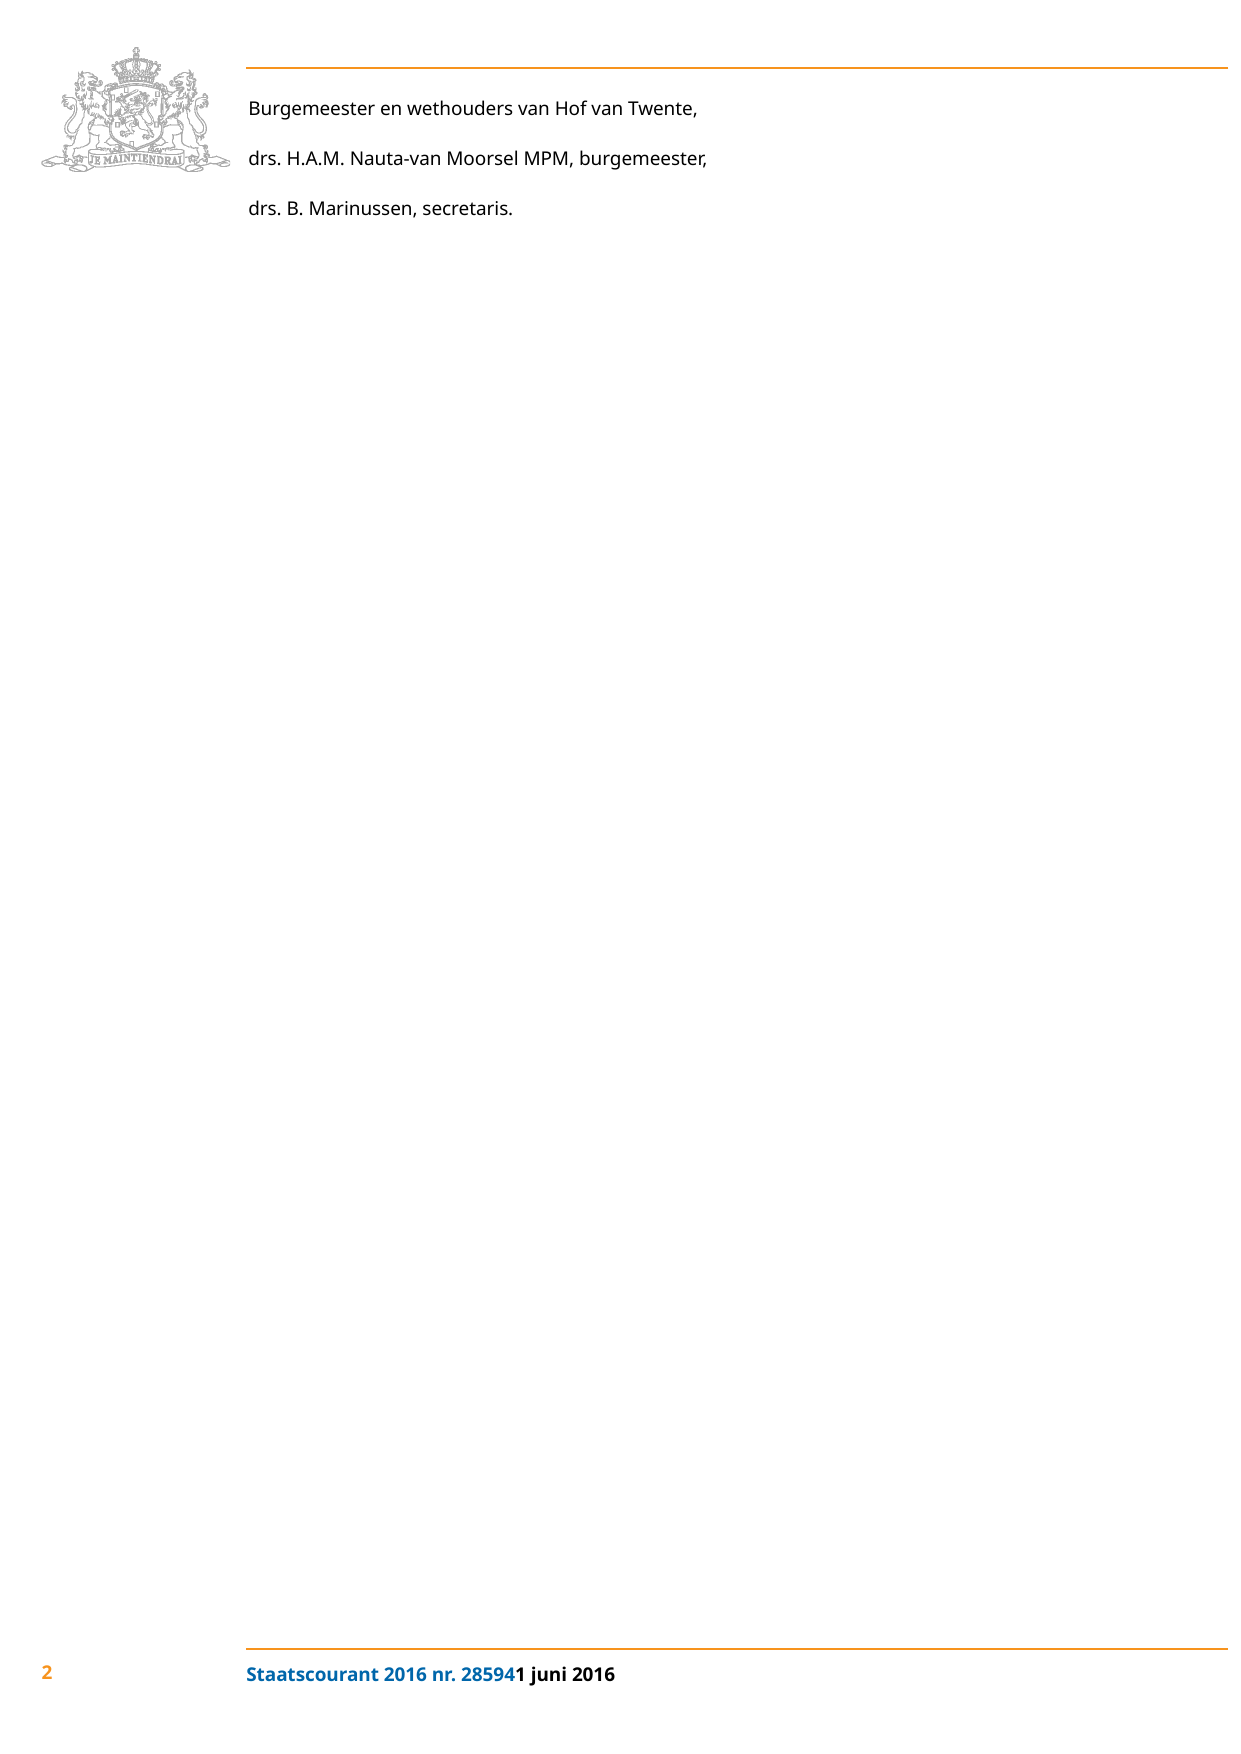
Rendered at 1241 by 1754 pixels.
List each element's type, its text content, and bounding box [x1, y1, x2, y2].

text Burgemeester en wethouders van Hof van Twente, [248, 95, 1152, 121]
picture [41, 47, 231, 172]
text drs. B. Marinussen, secretaris. [248, 196, 1152, 221]
text drs. H.A.M. Nauta-van Moorsel MPM, burgemeester, [248, 145, 1152, 171]
